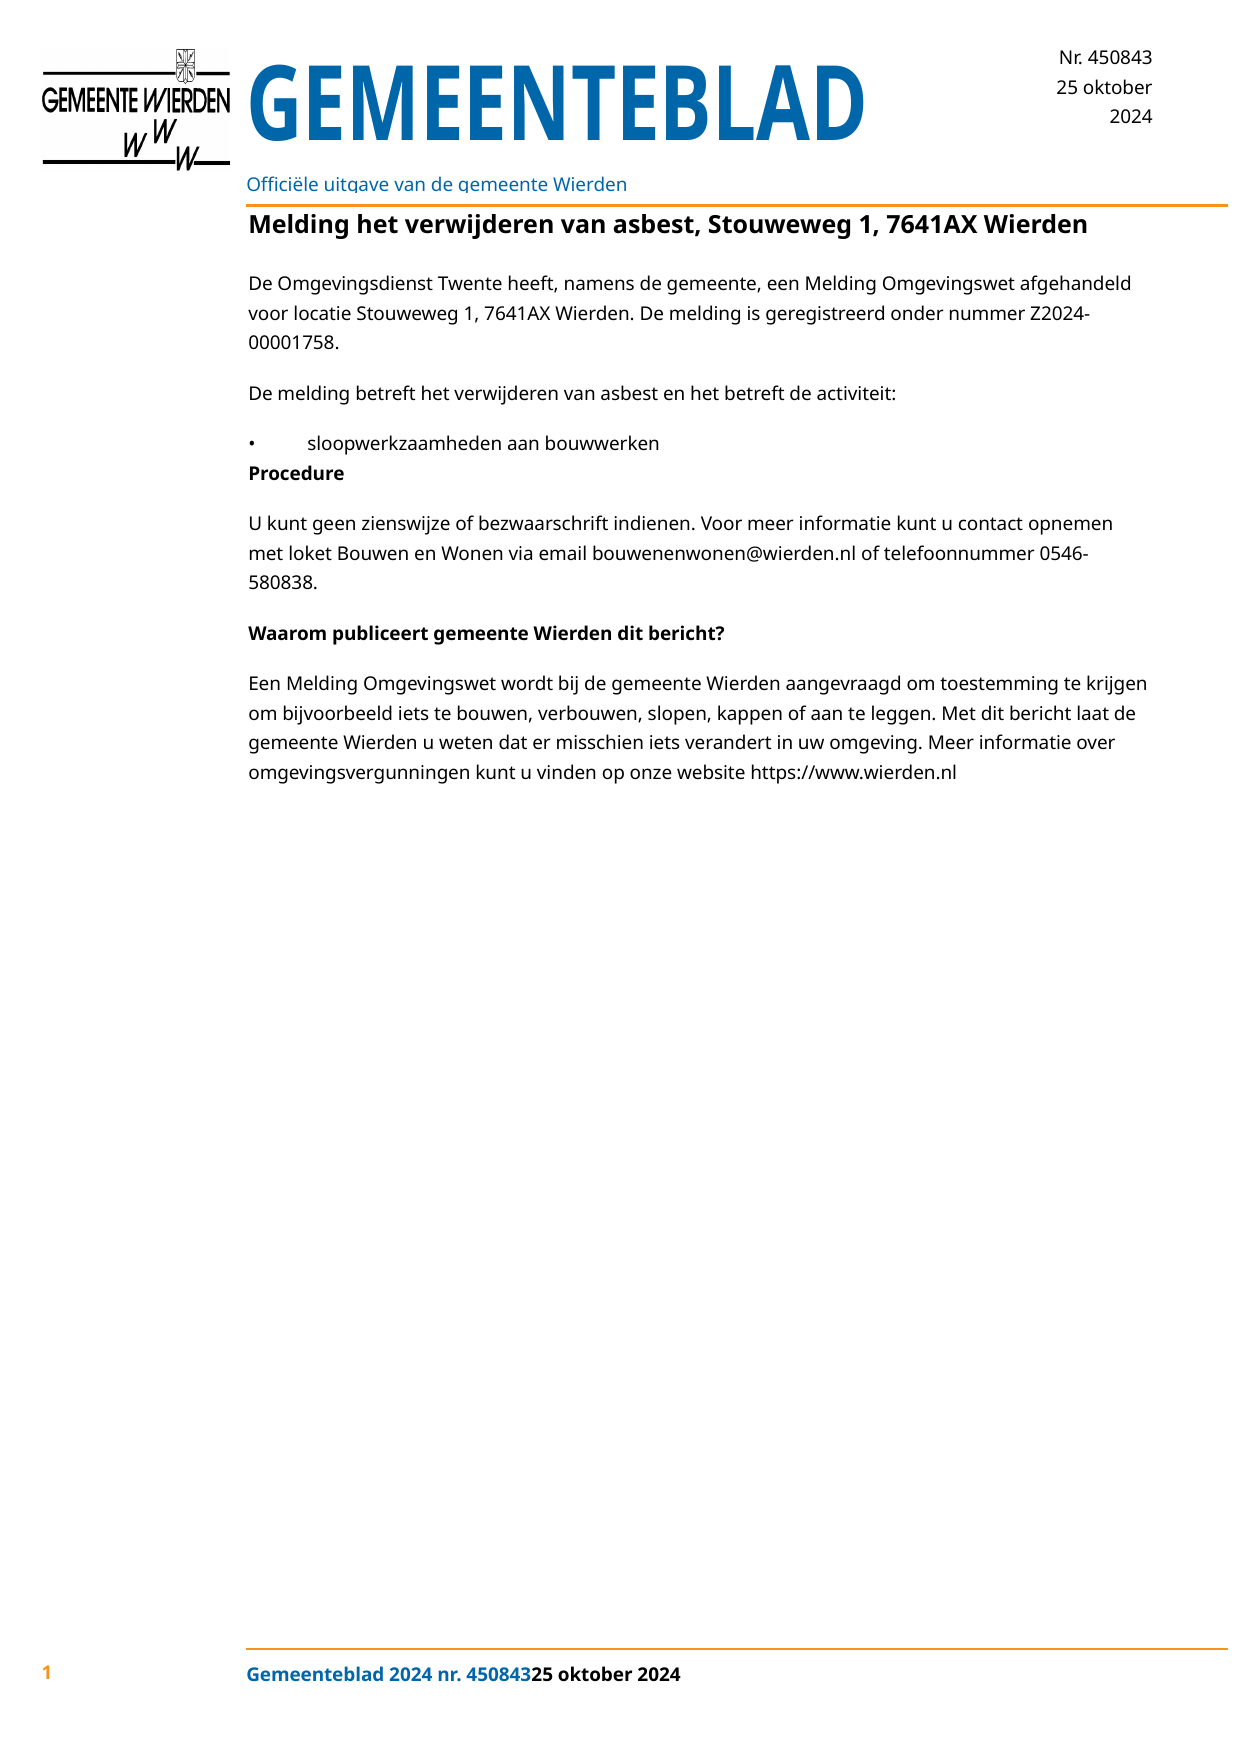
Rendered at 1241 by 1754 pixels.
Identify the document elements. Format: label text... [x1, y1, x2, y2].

text Waarom publiceert gemeente Wierden dit bericht? [248, 620, 1152, 646]
text U kunt geen zienswijze of bezwaarschrift indienen. Voor meer informatie kunt u contact opnemen met loket Bouwen en Wonen via email bouwenenwonen@wierden.nl of telefoonnummer 0546-580838. [248, 510, 1152, 595]
text Een Melding Omgevingswet wordt bij de gemeente Wierden aangevraagd om toestemming te krijgen om bijvoorbeeld iets te bouwen, verbouwen, slopen, kappen of aan te leggen. Met dit bericht laat de gemeente Wierden u weten dat er misschien iets verandert in uw omgeving. Meer informatie over omgevingsvergunningen kunt u vinden op onze website https://www.wierden.nl [248, 670, 1152, 785]
list sloopwerkzaamheden aan bouwwerken [248, 430, 1152, 456]
text Melding het verwijderen van asbest, Stouweweg 1, 7641AX Wierden [248, 207, 1152, 241]
text De melding betreft het verwijderen van asbest en het betreft de activiteit: [248, 380, 1152, 406]
text De Omgevingsdienst Twente heeft, namens de gemeente, een Melding Omgevingswet afgehandeld voor locatie Stouweweg 1, 7641AX Wierden. De melding is geregistreerd onder nummer Z2024-00001758. [248, 270, 1152, 355]
text Procedure [248, 460, 1152, 486]
picture [41, 47, 231, 172]
